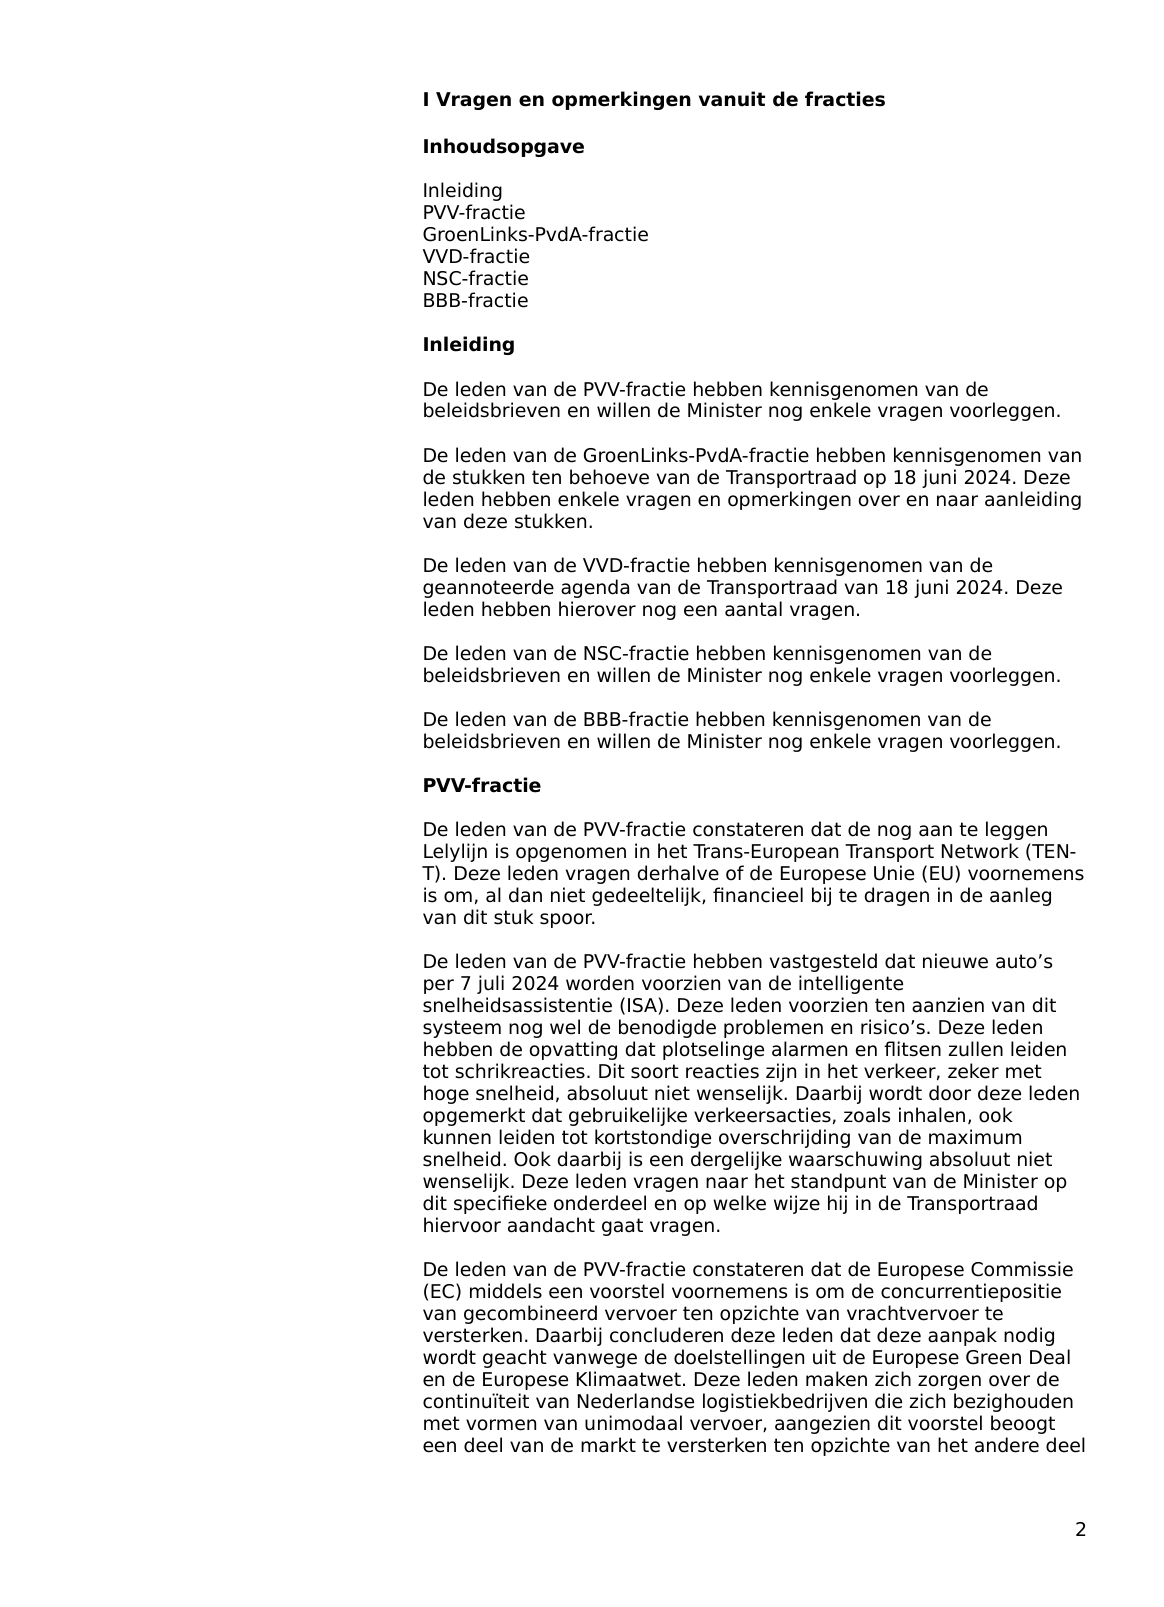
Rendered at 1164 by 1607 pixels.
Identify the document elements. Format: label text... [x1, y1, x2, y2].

subtitle Inleiding [422, 334, 1087, 356]
text BBB-fractie [422, 290, 1087, 312]
subtitle I Vragen en opmerkingen vanuit de fracties [422, 89, 1087, 111]
text De leden van de PVV-fractie constateren dat de Europese Commissie (EC) middels een voorstel voornemens is om de concurrentiepositie van gecombineerd vervoer ten opzichte van vrachtvervoer te versterken. Daarbij concluderen deze leden dat deze aanpak nodig wordt geacht vanwege de doelstellingen uit de Europese Green Deal en de Europese Klimaatwet. Deze leden maken zich zorgen over de continuïteit van Nederlandse logistiekbedrijven die zich bezighouden met vormen van unimodaal vervoer, aangezien dit voorstel beoogt een deel van de markt te versterken ten opzichte van het andere deel [422, 1259, 1087, 1457]
subtitle Inhoudsopgave [422, 136, 1087, 158]
text De leden van de GroenLinks-PvdA-fractie hebben kennisgenomen van de stukken ten behoeve van de Transportraad op 18 juni 2024. Deze leden hebben enkele vragen en opmerkingen over en naar aanleiding van deze stukken. [422, 444, 1087, 532]
text GroenLinks-PvdA-fractie [422, 224, 1087, 246]
text Inleiding [422, 180, 1087, 202]
subtitle PVV-fractie [422, 775, 1087, 797]
text NSC-fractie [422, 268, 1087, 290]
text De leden van de NSC-fractie hebben kennisgenomen van de beleidsbrieven en willen de Minister nog enkele vragen voorleggen. [422, 643, 1087, 687]
text De leden van de VVD-fractie hebben kennisgenomen van de geannoteerde agenda van de Transportraad van 18 juni 2024. Deze leden hebben hierover nog een aantal vragen. [422, 555, 1087, 621]
text PVV-fractie [422, 202, 1087, 224]
text VVD-fractie [422, 246, 1087, 268]
text De leden van de PVV-fractie hebben kennisgenomen van de beleidsbrieven en willen de Minister nog enkele vragen voorleggen. [422, 378, 1087, 422]
text De leden van de BBB-fractie hebben kennisgenomen van de beleidsbrieven en willen de Minister nog enkele vragen voorleggen. [422, 709, 1087, 753]
text De leden van de PVV-fractie constateren dat de nog aan te leggen Lelylijn is opgenomen in het Trans-European Transport Network (TEN-T). Deze leden vragen derhalve of de Europese Unie (EU) voornemens is om, al dan niet gedeeltelijk, financieel bij te dragen in de aanleg van dit stuk spoor. [422, 819, 1087, 929]
text De leden van de PVV-fractie hebben vastgesteld dat nieuwe auto’s per 7 juli 2024 worden voorzien van de intelligente snelheidsassistentie (ISA). Deze leden voorzien ten aanzien van dit systeem nog wel de benodigde problemen en risico’s. Deze leden hebben de opvatting dat plotselinge alarmen en flitsen zullen leiden tot schrikreacties. Dit soort reacties zijn in het verkeer, zeker met hoge snelheid, absoluut niet wenselijk. Daarbij wordt door deze leden opgemerkt dat gebruikelijke verkeersacties, zoals inhalen, ook kunnen leiden tot kortstondige overschrijding van de maximum snelheid. Ook daarbij is een dergelijke waarschuwing absoluut niet wenselijk. Deze leden vragen naar het standpunt van de Minister op dit specifieke onderdeel en op welke wijze hij in de Transportraad hiervoor aandacht gaat vragen. [422, 951, 1087, 1237]
